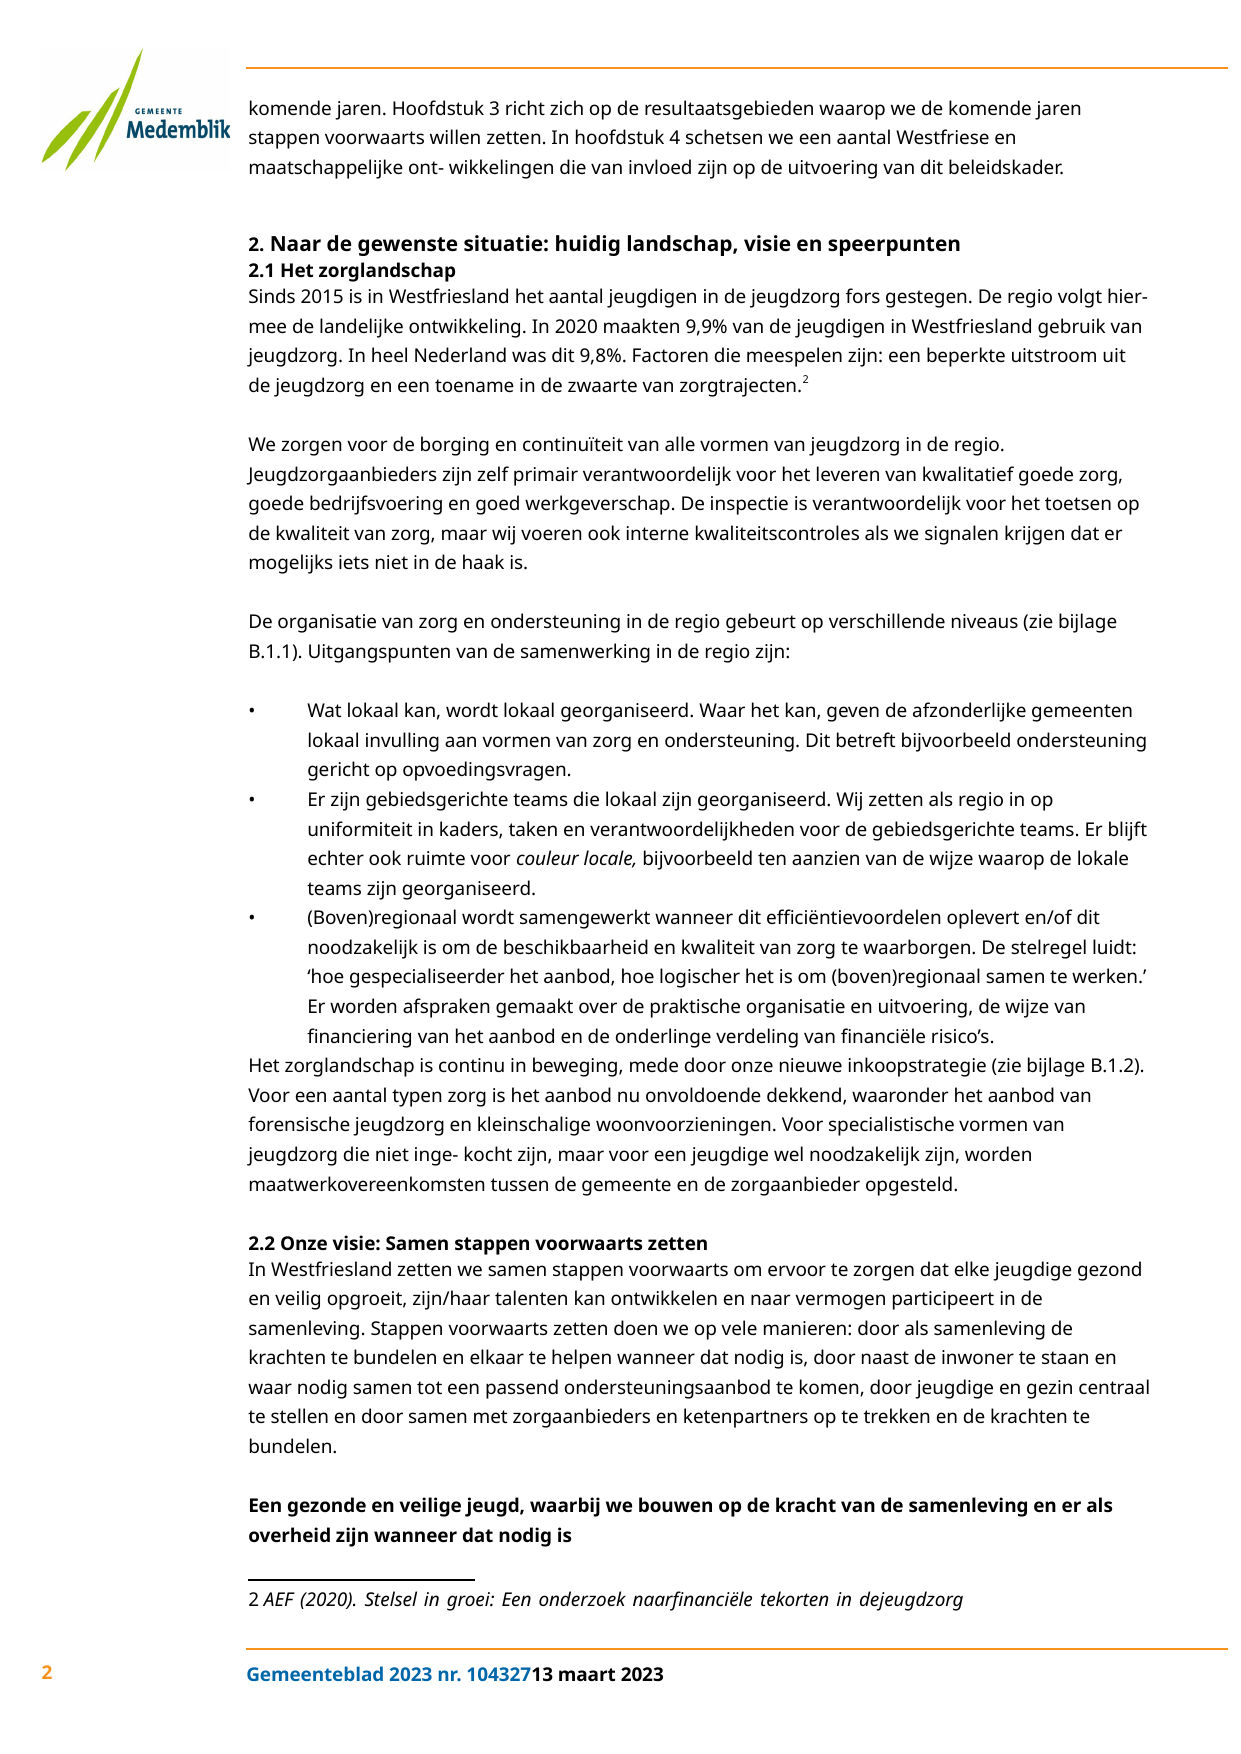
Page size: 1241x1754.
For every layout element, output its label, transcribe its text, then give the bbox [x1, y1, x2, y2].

text komende jaren. Hoofdstuk 3 richt zich op de resultaatsgebieden waarop we de komende jaren stappen voorwaarts willen zetten. In hoofdstuk 4 schetsen we een aantal Westfriese en maatschappelijke ont- wikkelingen die van invloed zijn op de uitvoering van dit beleidskader. [248, 95, 1152, 180]
text 2. Naar de gewenste situatie: huidig landschap, visie en speerpunten [248, 229, 1152, 258]
list (Boven)regionaal wordt samengewerkt wanneer dit efficiëntievoordelen oplevert en/of dit noodzakelijk is om de beschikbaarheid en kwaliteit van zorg te waarborgen. De stelregel luidt: ‘hoe gespecialiseerder het aanbod, hoe logischer het is om (boven)regionaal samen te werken.’ Er worden afspraken gemaakt over de praktische organisatie en uitvoering, de wijze van financiering van het aanbod en de onderlinge verdeling van financiële risico’s. [248, 904, 1152, 1049]
text Het zorglandschap is continu in beweging, mede door onze nieuwe inkoopstrategie (zie bijlage B.1.2). Voor een aantal typen zorg is het aanbod nu onvoldoende dekkend, waaronder het aanbod van forensische jeugdzorg en kleinschalige woonvoorzieningen. Voor specialistische vormen van jeugdzorg die niet inge- kocht zijn, maar voor een jeugdige wel noodzakelijk zijn, worden maatwerkovereenkomsten tussen de gemeente en de zorgaanbieder opgesteld. [248, 1052, 1152, 1197]
text In Westfriesland zetten we samen stappen voorwaarts om ervoor te zorgen dat elke jeugdige gezond en veilig opgroeit, zijn/haar talenten kan ontwikkelen en naar vermogen participeert in de samenleving. Stappen voorwaarts zetten doen we op vele manieren: door als samenleving de krachten te bundelen en elkaar te helpen wanneer dat nodig is, door naast de inwoner te staan en waar nodig samen tot een passend ondersteuningsaanbod te komen, door jeugdige en gezin centraal te stellen en door samen met zorgaanbieders en ketenpartners op te trekken en de krachten te bundelen. [248, 1256, 1152, 1459]
text De organisatie van zorg en ondersteuning in de regio gebeurt op verschillende niveaus (zie bijlage B.1.1). Uitgangspunten van de samenwerking in de regio zijn: [248, 609, 1152, 664]
text Sinds 2015 is in Westfriesland het aantal jeugdigen in de jeugdzorg fors gestegen. De regio volgt hier- mee de landelijke ontwikkeling. In 2020 maakten 9,9% van de jeugdigen in Westfriesland gebruik van jeugdzorg. In heel Nederland was dit 9,8%. Factoren die meespelen zijn: een beperkte uitstroom uit de jeugdzorg en een toename in de zwaarte van zorgtrajecten. [248, 283, 1152, 398]
list Wat lokaal kan, wordt lokaal georganiseerd. Waar het kan, geven de afzonderlijke gemeenten lokaal invulling aan vormen van zorg en ondersteuning. Dit betreft bijvoorbeeld ondersteuning gericht op opvoedingsvragen. [248, 697, 1152, 782]
text Een gezonde en veilige jeugd, waarbij we bouwen op de kracht van de samenleving en er als overheid zijn wanneer dat nodig is [248, 1492, 1152, 1548]
list Er zijn gebiedsgerichte teams die lokaal zijn georganiseerd. Wij zetten als regio in op uniformiteit in kaders, taken en verantwoordelijkheden voor de gebiedsgerichte teams. Er blijft echter ook ruimte voor couleur locale, bijvoorbeeld ten aanzien van de wijze waarop de lokale teams zijn georganiseerd. [248, 786, 1152, 901]
text 2.1 Het zorglandschap [248, 258, 1152, 283]
text We zorgen voor de borging en continuïteit van alle vormen van jeugdzorg in de regio. Jeugdzorgaanbieders zijn zelf primair verantwoordelijk voor het leveren van kwalitatief goede zorg, goede bedrijfsvoering en goed werkgeverschap. De inspectie is verantwoordelijk voor het toetsen op de kwaliteit van zorg, maar wij voeren ook interne kwaliteitscontroles als we signalen krijgen dat er mogelijks iets niet in de haak is. [248, 431, 1152, 575]
picture [41, 47, 231, 172]
text AEF (2020). Stelsel in groei: Een onderzoek naarfinanciële tekorten in dejeugdzorg [248, 1586, 1152, 1612]
text 2.2 Onze visie: Samen stappen voorwaarts zetten [248, 1230, 1152, 1256]
